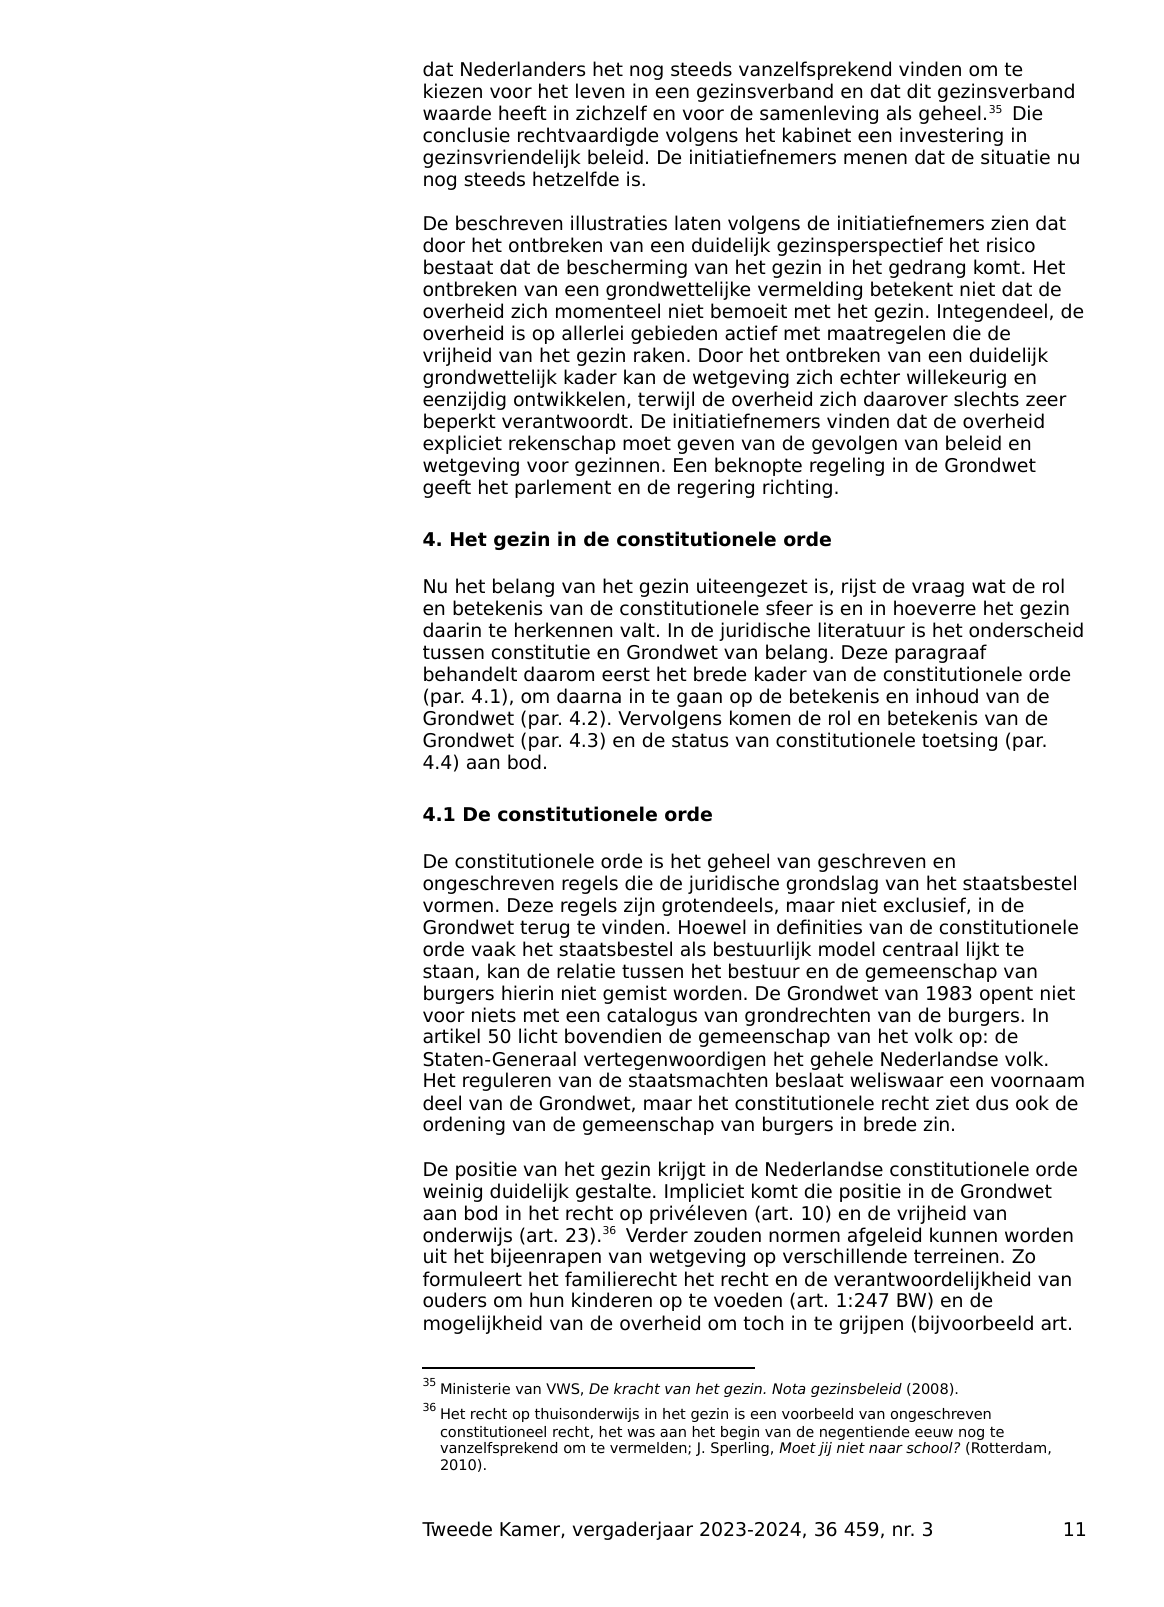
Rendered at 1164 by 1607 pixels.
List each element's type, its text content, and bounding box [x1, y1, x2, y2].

text Ministerie van VWS, De kracht van het gezin. Nota gezinsbeleid (2008). [422, 1377, 1087, 1399]
text De positie van het gezin krijgt in de Nederlandse constitutionele orde weinig duidelijk gestalte. Impliciet komt die positie in de Grondwet aan bod in het recht op privéleven (art. 10) en de vrijheid van onderwijs (art. 23). Verder zouden normen afgeleid kunnen worden uit het bijeenrapen van wetgeving op verschillende terreinen. Zo formuleert het familierecht het recht en de verantwoordelijkheid van ouders om hun kinderen op te voeden (art. 1:247 BW) en de mogelijkheid van de overheid om toch in te grijpen (bijvoorbeeld art. [422, 1158, 1087, 1334]
text Nu het belang van het gezin uiteengezet is, rijst de vraag wat de rol en betekenis van de constitutionele sfeer is en in hoeverre het gezin daarin te herkennen valt. In de juridische literatuur is het onderscheid tussen constitutie en Grondwet van belang. Deze paragraaf behandelt daarom eerst het brede kader van de constitutionele orde (par. 4.1), om daarna in te gaan op de betekenis en inhoud van de Grondwet (par. 4.2). Vervolgens komen de rol en betekenis van de Grondwet (par. 4.3) en de status van constitutionele toetsing (par. 4.4) aan bod. [422, 576, 1087, 774]
subtitle 4. Het gezin in de constitutionele orde [422, 529, 1087, 551]
text dat Nederlanders het nog steeds vanzelfsprekend vinden om te kiezen voor het leven in een gezinsverband en dat dit gezinsverband waarde heeft in zichzelf en voor de samenleving als geheel. Die conclusie rechtvaardigde volgens het kabinet een investering in gezinsvriendelijk beleid. De initiatiefnemers menen dat de situatie nu nog steeds hetzelfde is. [422, 59, 1087, 191]
text Het recht op thuisonderwijs in het gezin is een voorbeeld van ongeschreven constitutioneel recht, het was aan het begin van de negentiende eeuw nog te vanzelfsprekend om te vermelden; J. Sperling, Moet jij niet naar school? (Rotterdam, 2010). [422, 1402, 1087, 1474]
text De beschreven illustraties laten volgens de initiatiefnemers zien dat door het ontbreken van een duidelijk gezinsperspectief het risico bestaat dat de bescherming van het gezin in het gedrang komt. Het ontbreken van een grondwettelijke vermelding betekent niet dat de overheid zich momenteel niet bemoeit met het gezin. Integendeel, de overheid is op allerlei gebieden actief met maatregelen die de vrijheid van het gezin raken. Door het ontbreken van een duidelijk grondwettelijk kader kan de wetgeving zich echter willekeurig en eenzijdig ontwikkelen, terwijl de overheid zich daarover slechts zeer beperkt verantwoordt. De initiatiefnemers vinden dat de overheid expliciet rekenschap moet geven van de gevolgen van beleid en wetgeving voor gezinnen. Een beknopte regeling in de Grondwet geeft het parlement en de regering richting. [422, 213, 1087, 499]
text De constitutionele orde is het geheel van geschreven en ongeschreven regels die de juridische grondslag van het staatsbestel vormen. Deze regels zijn grotendeels, maar niet exclusief, in de Grondwet terug te vinden. Hoewel in definities van de constitutionele orde vaak het staatsbestel als bestuurlijk model centraal lijkt te staan, kan de relatie tussen het bestuur en de gemeenschap van burgers hierin niet gemist worden. De Grondwet van 1983 opent niet voor niets met een catalogus van grondrechten van de burgers. In artikel 50 licht bovendien de gemeenschap van het volk op: de Staten-Generaal vertegenwoordigen het gehele Nederlandse volk. Het reguleren van de staatsmachten beslaat weliswaar een voornaam deel van de Grondwet, maar het constitutionele recht ziet dus ook de ordening van de gemeenschap van burgers in brede zin. [422, 851, 1087, 1136]
subtitle 4.1 De constitutionele orde [422, 804, 1087, 826]
